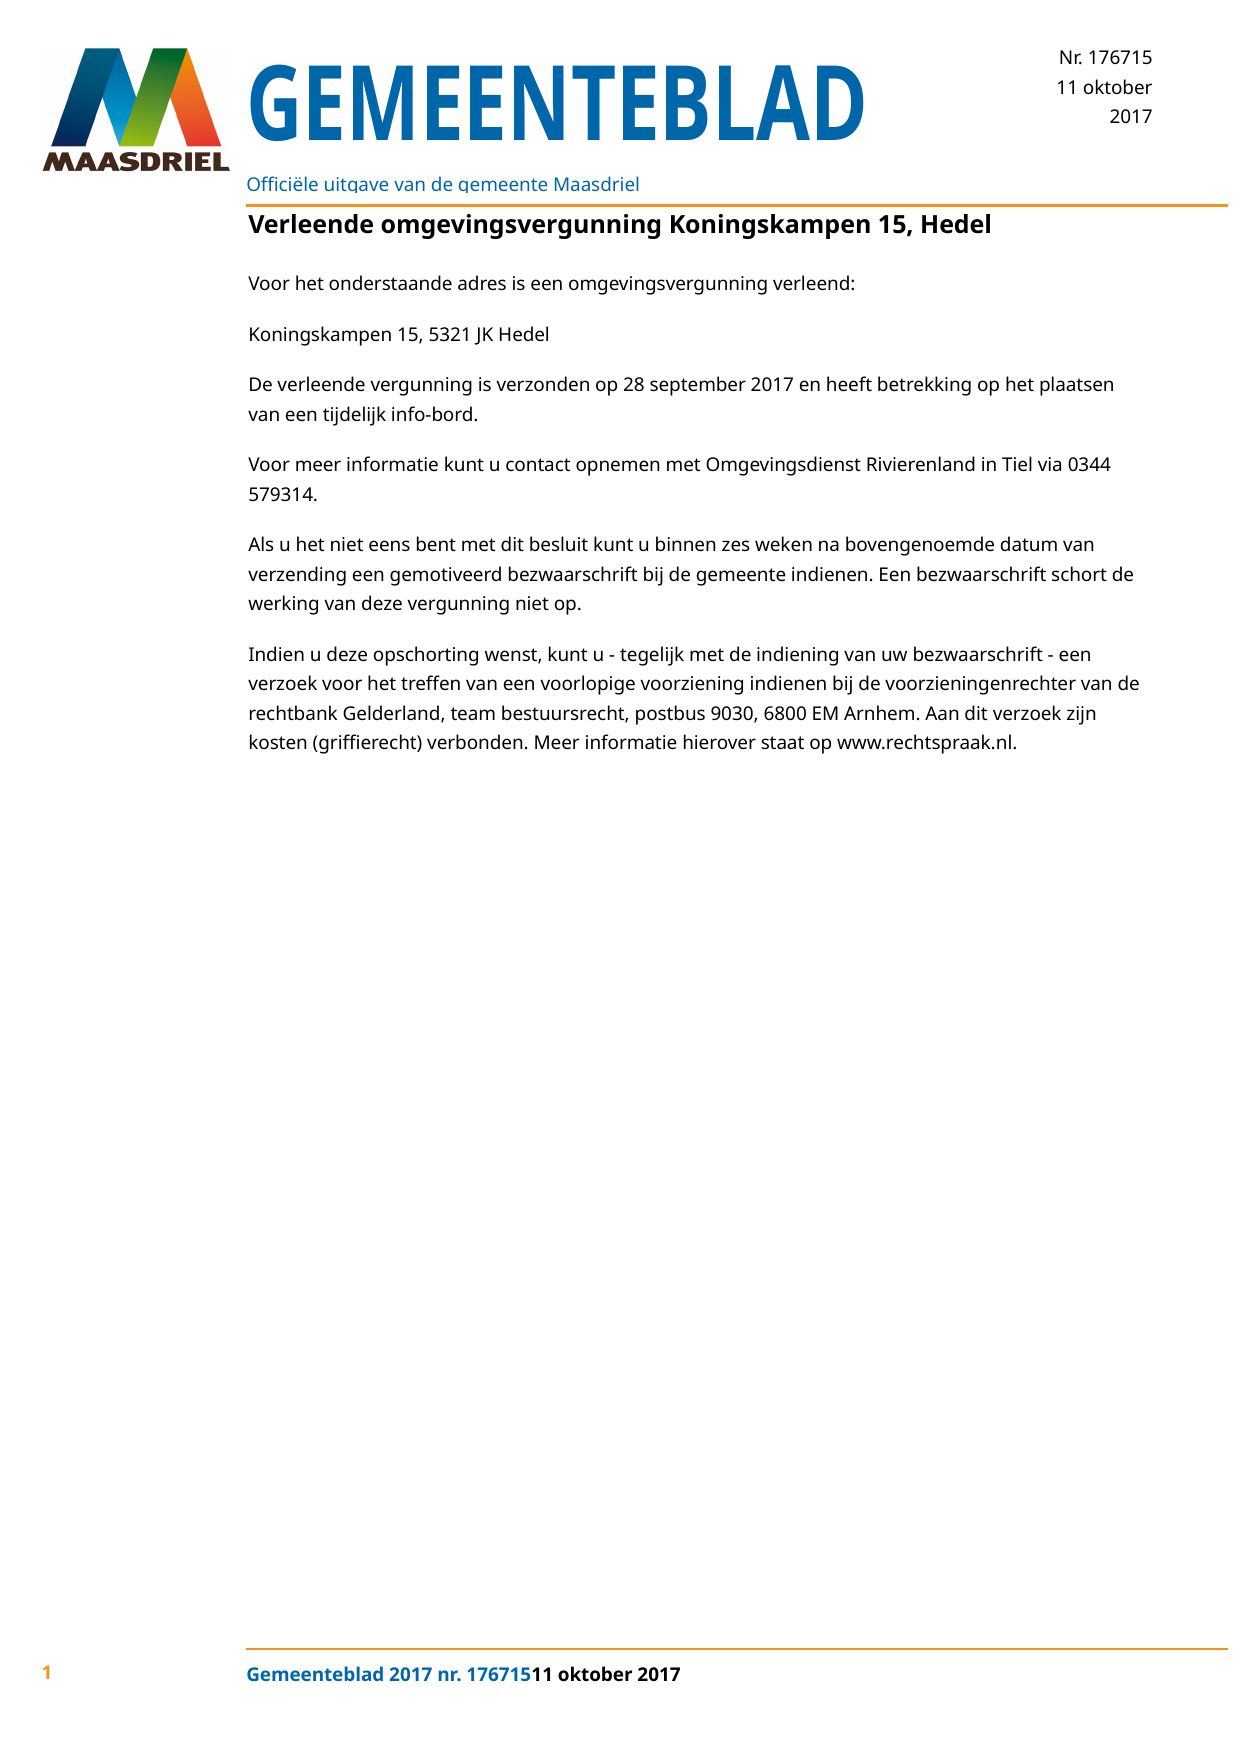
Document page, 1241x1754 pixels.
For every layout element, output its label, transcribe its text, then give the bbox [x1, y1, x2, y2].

text De verleende vergunning is verzonden op 28 september 2017 en heeft betrekking op het plaatsen van een tijdelijk info-bord. [248, 371, 1152, 426]
text Koningskampen 15, 5321 JK Hedel [248, 321, 1152, 346]
text Voor het onderstaande adres is een omgevingsvergunning verleend: [248, 270, 1152, 296]
text Indien u deze opschorting wenst, kunt u - tegelijk met de indiening van uw bezwaarschrift - een verzoek voor het treffen van een voorlopige voorziening indienen bij de voorzieningenrechter van de rechtbank Gelderland, team bestuursrecht, postbus 9030, 6800 EM Arnhem. Aan dit verzoek zijn kosten (griffierecht) verbonden. Meer informatie hierover staat op www.rechtspraak.nl. [248, 641, 1152, 755]
picture [41, 47, 231, 172]
text Voor meer informatie kunt u contact opnemen met Omgevingsdienst Rivierenland in Tiel via 0344 579314. [248, 451, 1152, 506]
text Als u het niet eens bent met dit besluit kunt u binnen zes weken na bovengenoemde datum van verzending een gemotiveerd bezwaarschrift bij de gemeente indienen. Een bezwaarschrift schort de werking van deze vergunning niet op. [248, 531, 1152, 616]
text Verleende omgevingsvergunning Koningskampen 15, Hedel [248, 207, 1152, 241]
